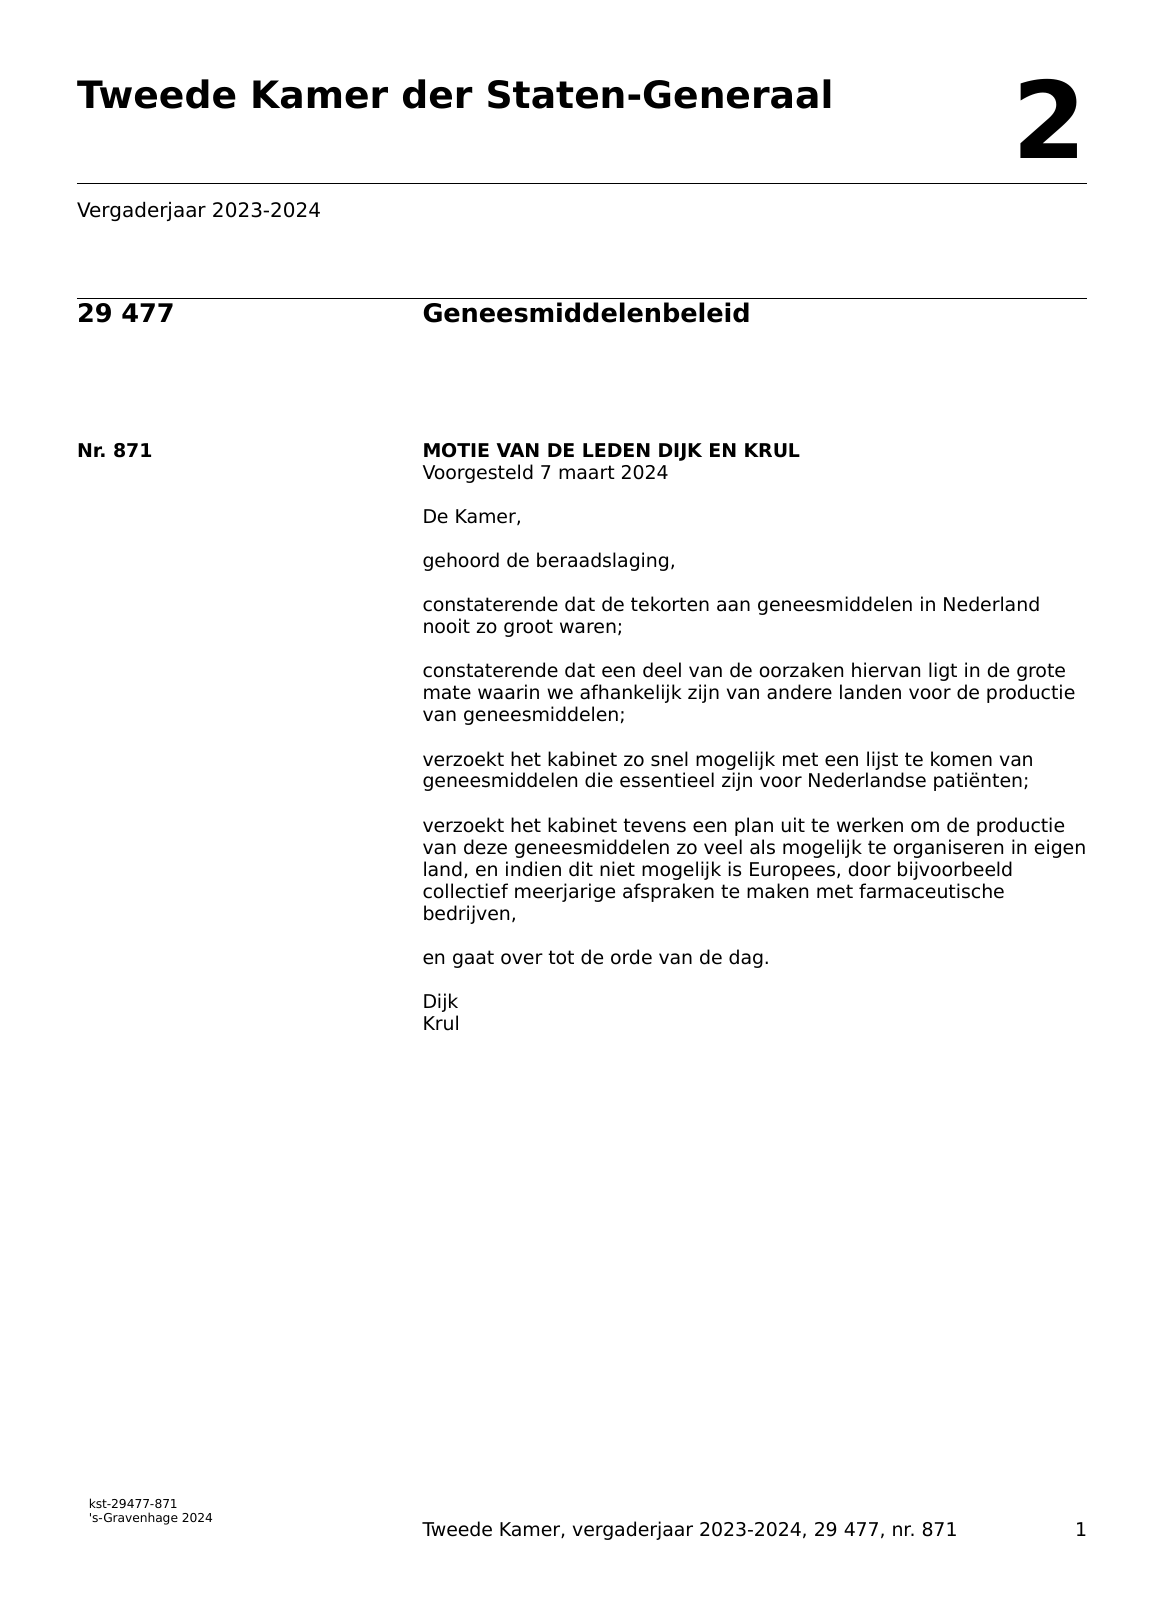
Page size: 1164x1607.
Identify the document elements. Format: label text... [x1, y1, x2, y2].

text Krul [422, 1013, 1087, 1035]
text 's-Gravenhage 2024 [88, 1511, 323, 1525]
text constaterende dat een deel van de oorzaken hiervan ligt in de grote mate waarin we afhankelijk zijn van andere landen voor de productie van geneesmiddelen; [422, 660, 1087, 726]
text De Kamer, [422, 506, 1087, 528]
text verzoekt het kabinet tevens een plan uit te werken om de productie van deze geneesmiddelen zo veel als mogelijk te organiseren in eigen land, en indien dit niet mogelijk is Europees, door bijvoorbeeld collectief meerjarige afspraken te maken met farmaceutische bedrijven, [422, 814, 1087, 924]
text Voorgesteld 7 maart 2024 [422, 462, 1087, 484]
table_cell Vergaderjaar 2023-2024 [77, 184, 1087, 298]
text kst-29477-871 [88, 1497, 323, 1511]
text gehoord de beraadslaging, [422, 550, 1087, 572]
text verzoekt het kabinet zo snel mogelijk met een lijst te komen van geneesmiddelen die essentieel zijn voor Nederlandse patiënten; [422, 748, 1087, 792]
table_header Tweede Kamer der Staten-Generaal [77, 59, 886, 183]
subtitle 29 477 Geneesmiddelenbeleid [77, 299, 1087, 329]
table_header 2 [886, 59, 1087, 183]
subtitle Nr. 871 MOTIE VAN DE LEDEN DIJK EN KRUL [77, 440, 1087, 462]
text en gaat over tot de orde van de dag. [422, 947, 1087, 969]
text Dijk [422, 991, 1087, 1013]
text constaterende dat de tekorten aan geneesmiddelen in Nederland nooit zo groot waren; [422, 594, 1087, 638]
